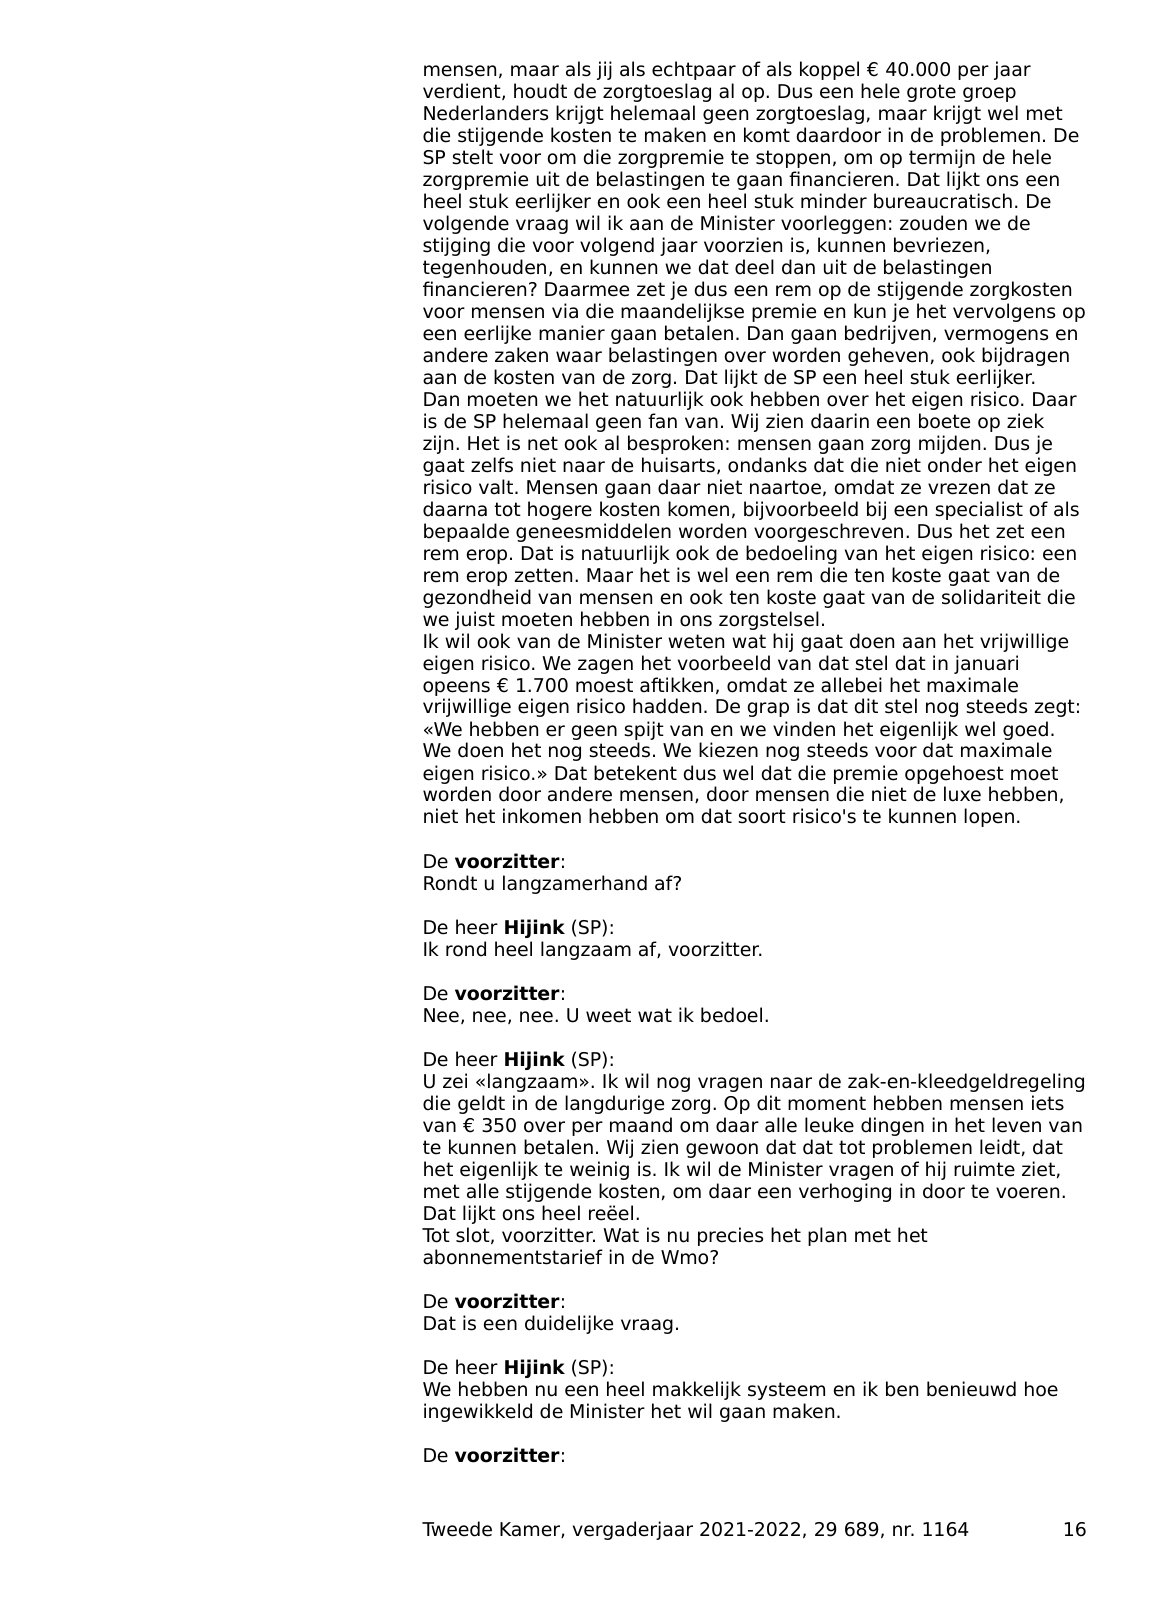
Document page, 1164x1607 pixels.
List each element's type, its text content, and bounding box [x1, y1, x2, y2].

text De heer Hijink (SP): [422, 1049, 1087, 1071]
text Ik wil ook van de Minister weten wat hij gaat doen aan het vrijwillige eigen risico. We zagen het voorbeeld van dat stel dat in januari opeens € 1.700 moest aftikken, omdat ze allebei het maximale vrijwillige eigen risico hadden. De grap is dat dit stel nog steeds zegt: «We hebben er geen spijt van en we vinden het eigenlijk wel goed. We doen het nog steeds. We kiezen nog steeds voor dat maximale eigen risico.» Dat betekent dus wel dat die premie opgehoest moet worden door andere mensen, door mensen die niet de luxe hebben, niet het inkomen hebben om dat soort risico's te kunnen lopen. [422, 631, 1087, 828]
text De voorzitter: [422, 983, 1087, 1005]
text mensen, maar als jij als echtpaar of als koppel € 40.000 per jaar verdient, houdt de zorgtoeslag al op. Dus een hele grote groep Nederlanders krijgt helemaal geen zorgtoeslag, maar krijgt wel met die stijgende kosten te maken en komt daardoor in de problemen. De SP stelt voor om die zorgpremie te stoppen, om op termijn de hele zorgpremie uit de belastingen te gaan financieren. Dat lijkt ons een heel stuk eerlijker en ook een heel stuk minder bureaucratisch. De volgende vraag wil ik aan de Minister voorleggen: zouden we de stijging die voor volgend jaar voorzien is, kunnen bevriezen, tegenhouden, en kunnen we dat deel dan uit de belastingen financieren? Daarmee zet je dus een rem op de stijgende zorgkosten voor mensen via die maandelijkse premie en kun je het vervolgens op een eerlijke manier gaan betalen. Dan gaan bedrijven, vermogens en andere zaken waar belastingen over worden geheven, ook bijdragen aan de kosten van de zorg. Dat lijkt de SP een heel stuk eerlijker. [422, 59, 1087, 389]
text Dat is een duidelijke vraag. [422, 1313, 1087, 1335]
text De heer Hijink (SP): [422, 917, 1087, 939]
text Nee, nee, nee. U weet wat ik bedoel. [422, 1005, 1087, 1027]
text Rondt u langzamerhand af? [422, 872, 1087, 894]
text We hebben nu een heel makkelijk systeem en ik ben benieuwd hoe ingewikkeld de Minister het wil gaan maken. [422, 1379, 1087, 1423]
text Tot slot, voorzitter. Wat is nu precies het plan met het abonnementstarief in de Wmo? [422, 1225, 1087, 1269]
text Ik rond heel langzaam af, voorzitter. [422, 939, 1087, 961]
text Dan moeten we het natuurlijk ook hebben over het eigen risico. Daar is de SP helemaal geen fan van. Wij zien daarin een boete op ziek zijn. Het is net ook al besproken: mensen gaan zorg mijden. Dus je gaat zelfs niet naar de huisarts, ondanks dat die niet onder het eigen risico valt. Mensen gaan daar niet naartoe, omdat ze vrezen dat ze daarna tot hogere kosten komen, bijvoorbeeld bij een specialist of als bepaalde geneesmiddelen worden voorgeschreven. Dus het zet een rem erop. Dat is natuurlijk ook de bedoeling van het eigen risico: een rem erop zetten. Maar het is wel een rem die ten koste gaat van de gezondheid van mensen en ook ten koste gaat van de solidariteit die we juist moeten hebben in ons zorgstelsel. [422, 389, 1087, 631]
text De voorzitter: [422, 851, 1087, 872]
text De voorzitter: [422, 1291, 1087, 1313]
text De heer Hijink (SP): [422, 1357, 1087, 1379]
text U zei «langzaam». Ik wil nog vragen naar de zak-en-kleedgeldregeling die geldt in de langdurige zorg. Op dit moment hebben mensen iets van € 350 over per maand om daar alle leuke dingen in het leven van te kunnen betalen. Wij zien gewoon dat dat tot problemen leidt, dat het eigenlijk te weinig is. Ik wil de Minister vragen of hij ruimte ziet, met alle stijgende kosten, om daar een verhoging in door te voeren. Dat lijkt ons heel reëel. [422, 1071, 1087, 1225]
text De voorzitter: [422, 1445, 1087, 1467]
